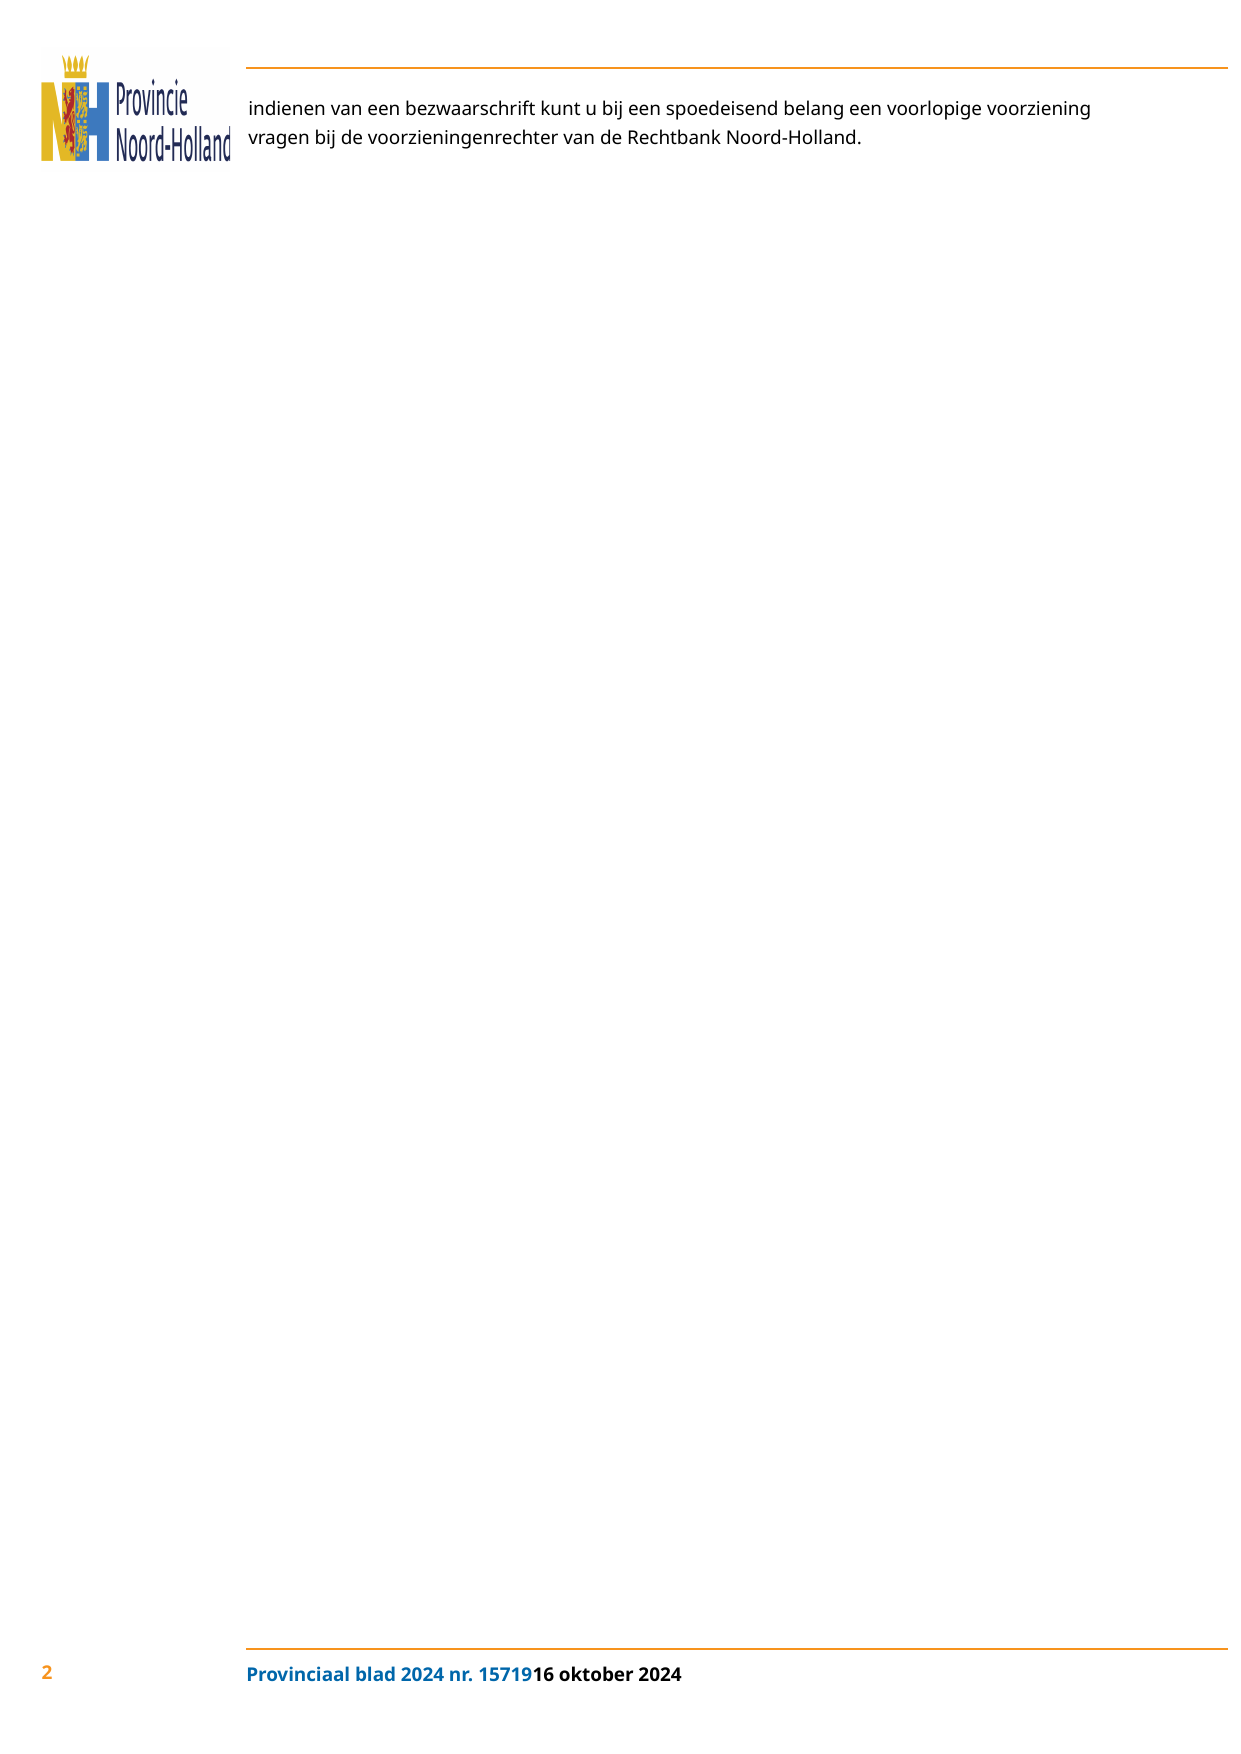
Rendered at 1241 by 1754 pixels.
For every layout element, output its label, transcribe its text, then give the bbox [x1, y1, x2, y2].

picture [41, 47, 231, 172]
text indienen van een bezwaarschrift kunt u bij een spoedeisend belang een voorlopige voorziening vragen bij de voorzieningenrechter van de Rechtbank Noord-Holland. [248, 95, 1152, 150]
